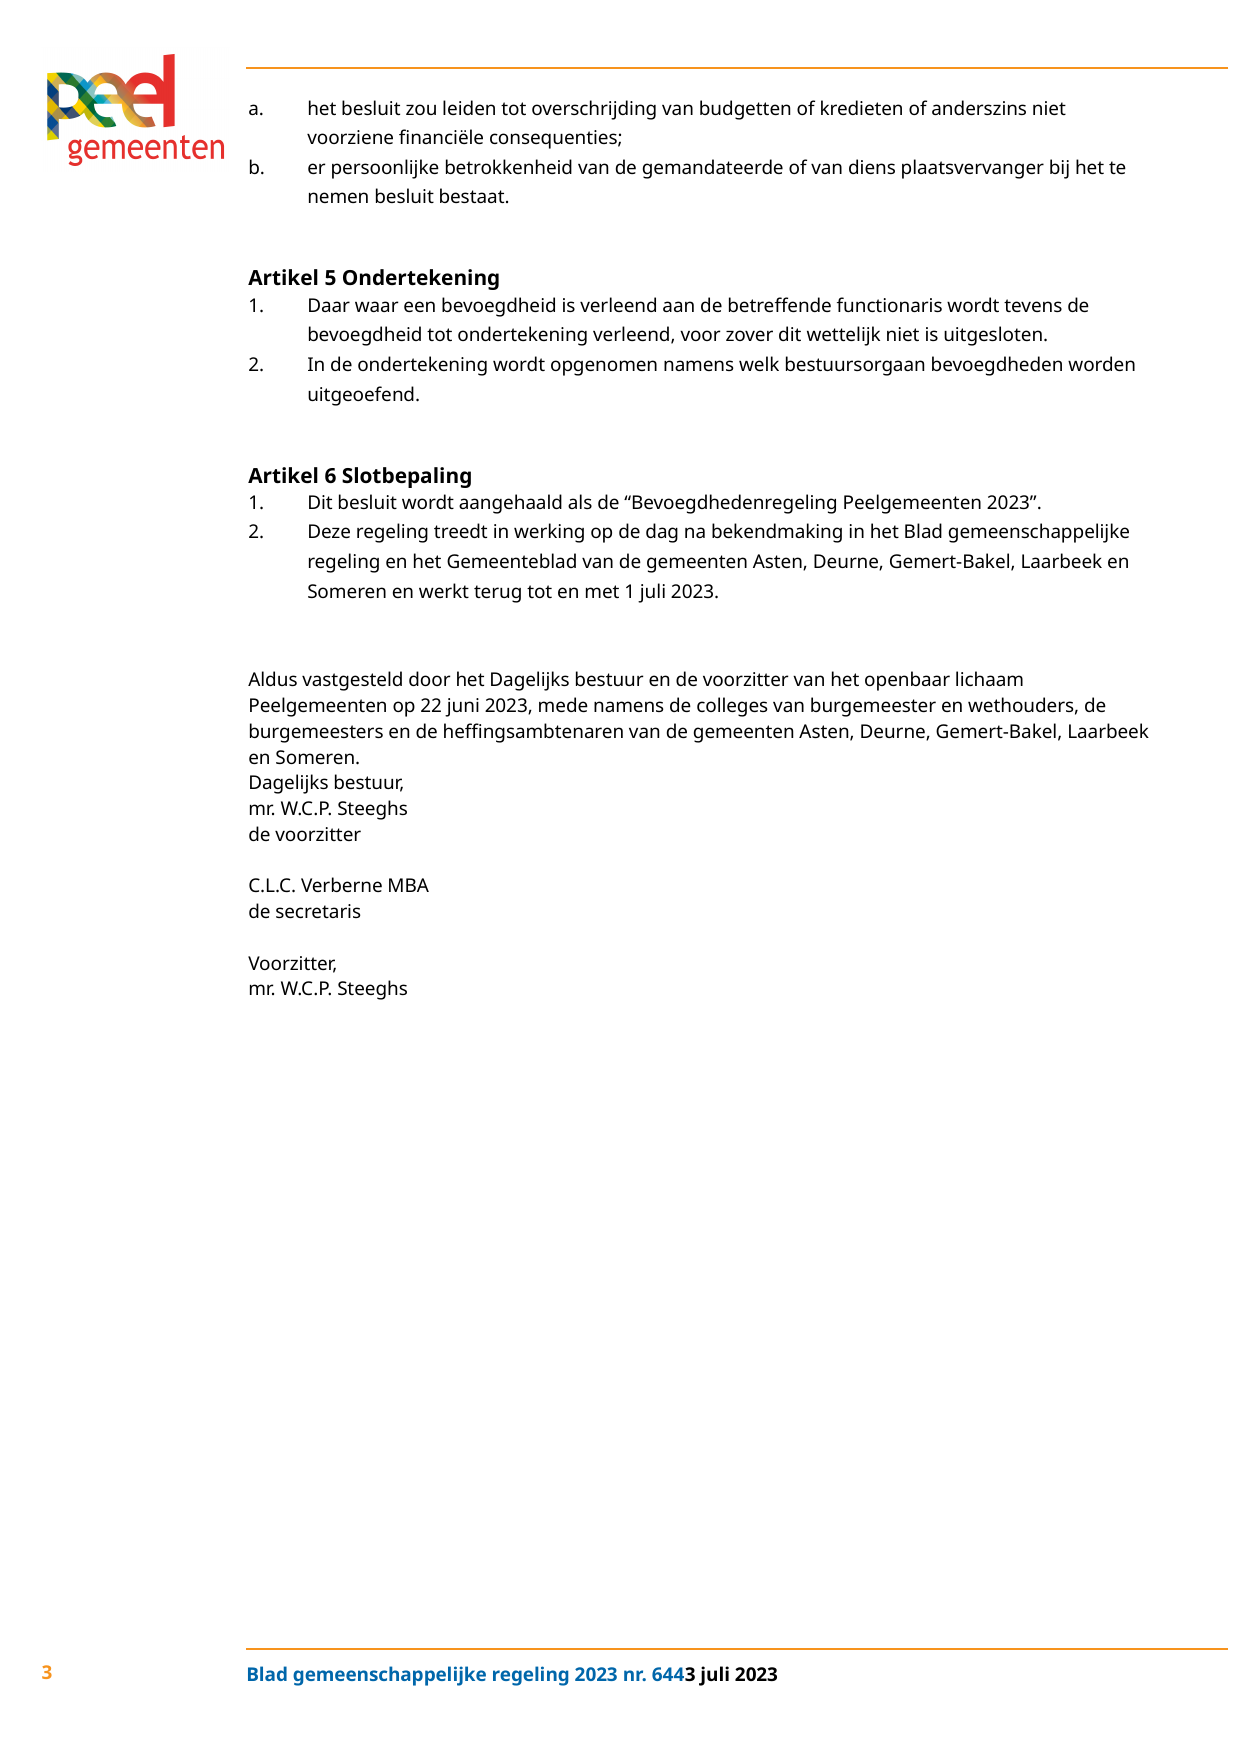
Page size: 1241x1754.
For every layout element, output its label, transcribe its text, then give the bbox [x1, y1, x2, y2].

text mr. W.C.P. Steeghs [248, 795, 1152, 821]
list er persoonlijke betrokkenheid van de gemandateerde of van diens plaatsvervanger bij het te nemen besluit bestaat. [248, 154, 1152, 209]
list het besluit zou leiden tot overschrijding van budgetten of kredieten of anderszins niet voorziene financiële consequenties; [248, 95, 1152, 150]
list Deze regeling treedt in werking op de dag na bekendmaking in het Blad gemeenschappelijke regeling en het Gemeenteblad van de gemeenten Asten, Deurne, Gemert-Bakel, Laarbeek en Someren en werkt terug tot en met 1 juli 2023. [248, 519, 1152, 604]
list In de ondertekening wordt opgenomen namens welk bestuursorgaan bevoegdheden worden uitgeoefend. [248, 351, 1152, 406]
text Artikel 5 Ondertekening [248, 263, 1152, 292]
text Voorzitter, [248, 950, 1152, 975]
text Aldus vastgesteld door het Dagelijks bestuur en de voorzitter van het openbaar lichaam Peelgemeenten op 22 juni 2023, mede namens de colleges van burgemeester en wethouders, de burgemeesters en de heffingsambtenaren van de gemeenten Asten, Deurne, Gemert-Bakel, Laarbeek en Someren. [248, 667, 1152, 769]
list Daar waar een bevoegdheid is verleend aan de betreffende functionaris wordt tevens de bevoegdheid tot ondertekening verleend, voor zover dit wettelijk niet is uitgesloten. [248, 292, 1152, 347]
list Dit besluit wordt aangehaald als de “Bevoegdhedenregeling Peelgemeenten 2023”. [248, 489, 1152, 515]
text Artikel 6 Slotbepaling [248, 461, 1152, 489]
picture [41, 47, 231, 172]
text de voorzitter [248, 821, 1152, 847]
text de secretaris [248, 898, 1152, 924]
text Dagelijks bestuur, [248, 769, 1152, 795]
text mr. W.C.P. Steeghs [248, 975, 1152, 1001]
text C.L.C. Verberne MBA [248, 872, 1152, 898]
